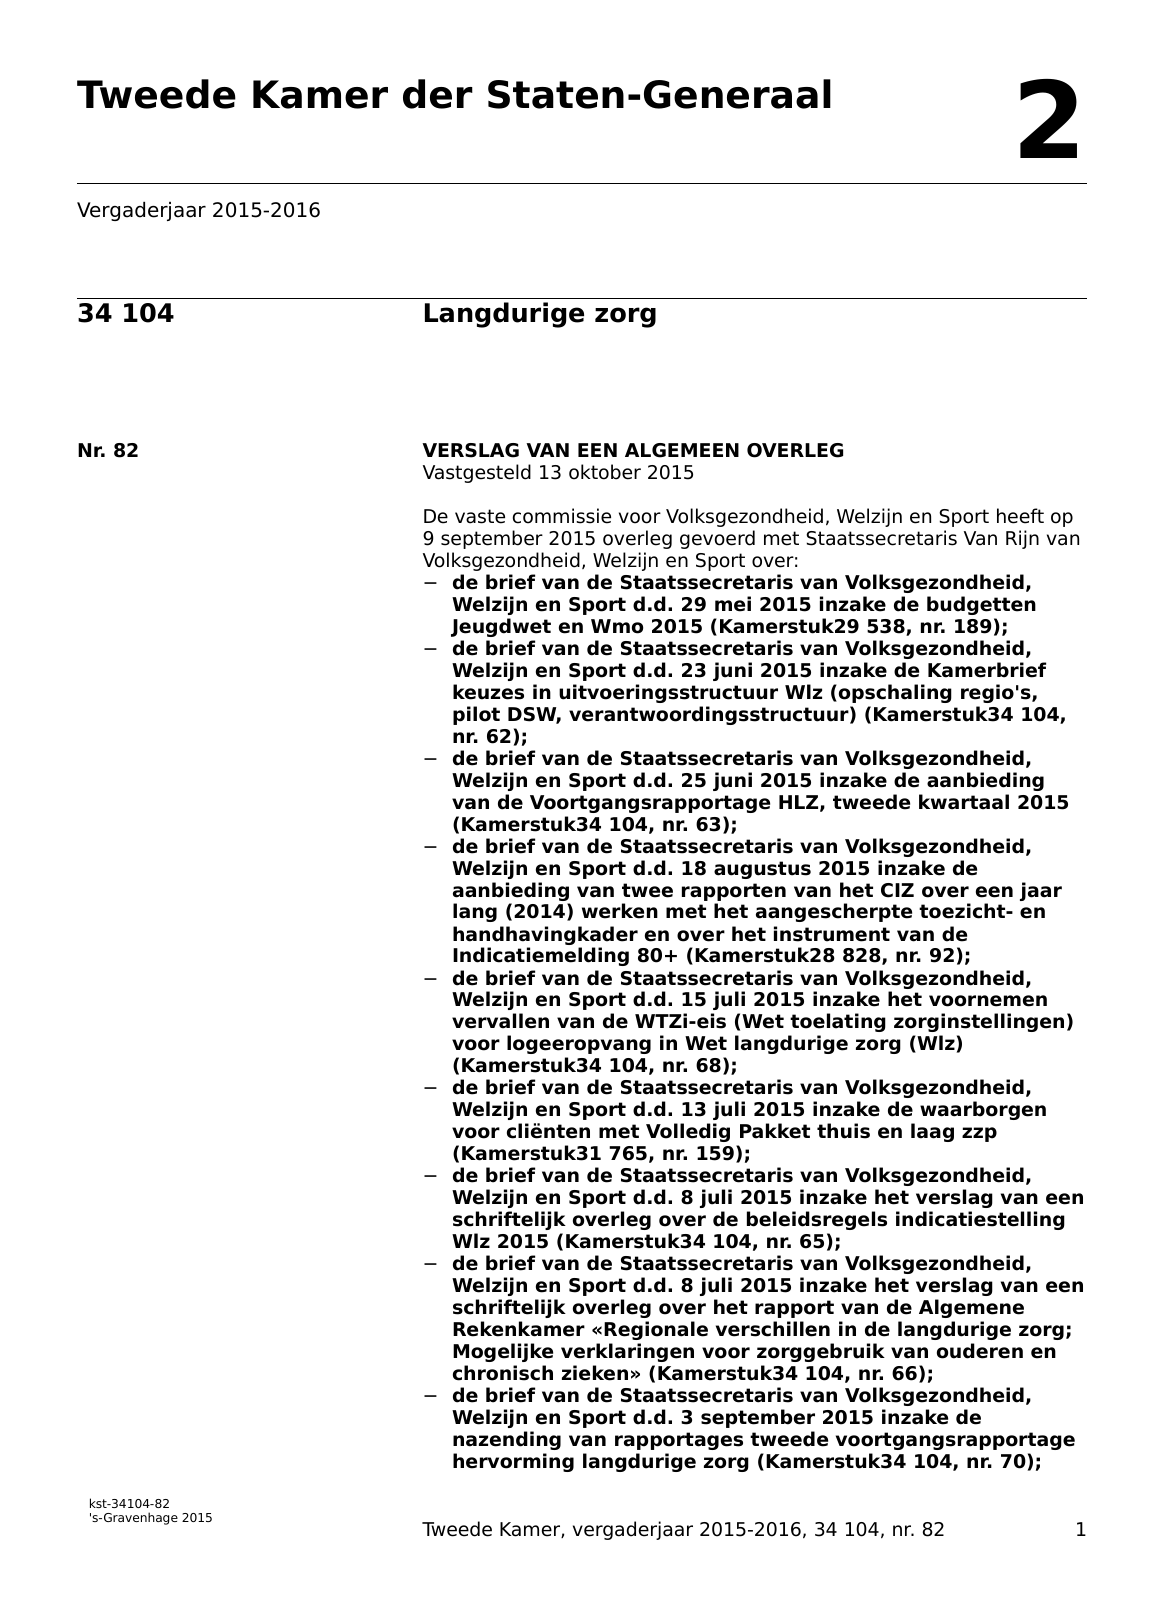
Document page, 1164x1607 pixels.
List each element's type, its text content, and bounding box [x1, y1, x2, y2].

text 's-Gravenhage 2015 [88, 1511, 323, 1525]
text − de brief van de Staatssecretaris van Volksgezondheid, Welzijn en Sport d.d. 25 juni 2015 inzake de aanbieding van de Voortgangsrapportage HLZ, tweede kwartaal 2015 (Kamerstuk34 104, nr. 63); [422, 748, 1087, 836]
text − de brief van de Staatssecretaris van Volksgezondheid, Welzijn en Sport d.d. 15 juli 2015 inzake het voornemen vervallen van de WTZi-eis (Wet toelating zorginstellingen) voor logeeropvang in Wet langdurige zorg (Wlz) (Kamerstuk34 104, nr. 68); [422, 967, 1087, 1077]
text kst-34104-82 [88, 1497, 323, 1511]
text Vastgesteld 13 oktober 2015 [422, 462, 1087, 484]
table_header Tweede Kamer der Staten-Generaal [77, 59, 886, 183]
text − de brief van de Staatssecretaris van Volksgezondheid, Welzijn en Sport d.d. 8 juli 2015 inzake het verslag van een schriftelijk overleg over de beleidsregels indicatiestelling Wlz 2015 (Kamerstuk34 104, nr. 65); [422, 1165, 1087, 1253]
subtitle 34 104 Langdurige zorg [77, 299, 1087, 329]
text − de brief van de Staatssecretaris van Volksgezondheid, Welzijn en Sport d.d. 29 mei 2015 inzake de budgetten Jeugdwet en Wmo 2015 (Kamerstuk29 538, nr. 189); [422, 572, 1087, 638]
table_cell Vergaderjaar 2015-2016 [77, 184, 1087, 298]
text − de brief van de Staatssecretaris van Volksgezondheid, Welzijn en Sport d.d. 13 juli 2015 inzake de waarborgen voor cliënten met Volledig Pakket thuis en laag zzp (Kamerstuk31 765, nr. 159); [422, 1077, 1087, 1165]
text − de brief van de Staatssecretaris van Volksgezondheid, Welzijn en Sport d.d. 18 augustus 2015 inzake de aanbieding van twee rapporten van het CIZ over een jaar lang (2014) werken met het aangescherpte toezicht- en handhavingkader en over het instrument van de Indicatiemelding 80+ (Kamerstuk28 828, nr. 92); [422, 836, 1087, 967]
text De vaste commissie voor Volksgezondheid, Welzijn en Sport heeft op 9 september 2015 overleg gevoerd met Staatssecretaris Van Rijn van Volksgezondheid, Welzijn en Sport over: [422, 506, 1087, 572]
table_header 2 [886, 59, 1087, 183]
subtitle Nr. 82 VERSLAG VAN EEN ALGEMEEN OVERLEG [77, 440, 1087, 462]
text − de brief van de Staatssecretaris van Volksgezondheid, Welzijn en Sport d.d. 23 juni 2015 inzake de Kamerbrief keuzes in uitvoeringsstructuur Wlz (opschaling regio's, pilot DSW, verantwoordingsstructuur) (Kamerstuk34 104, nr. 62); [422, 638, 1087, 748]
text − de brief van de Staatssecretaris van Volksgezondheid, Welzijn en Sport d.d. 8 juli 2015 inzake het verslag van een schriftelijk overleg over het rapport van de Algemene Rekenkamer «Regionale verschillen in de langdurige zorg; Mogelijke verklaringen voor zorggebruik van ouderen en chronisch zieken» (Kamerstuk34 104, nr. 66); [422, 1253, 1087, 1385]
text − de brief van de Staatssecretaris van Volksgezondheid, Welzijn en Sport d.d. 3 september 2015 inzake de nazending van rapportages tweede voortgangsrapportage hervorming langdurige zorg (Kamerstuk34 104, nr. 70); [422, 1385, 1087, 1473]
